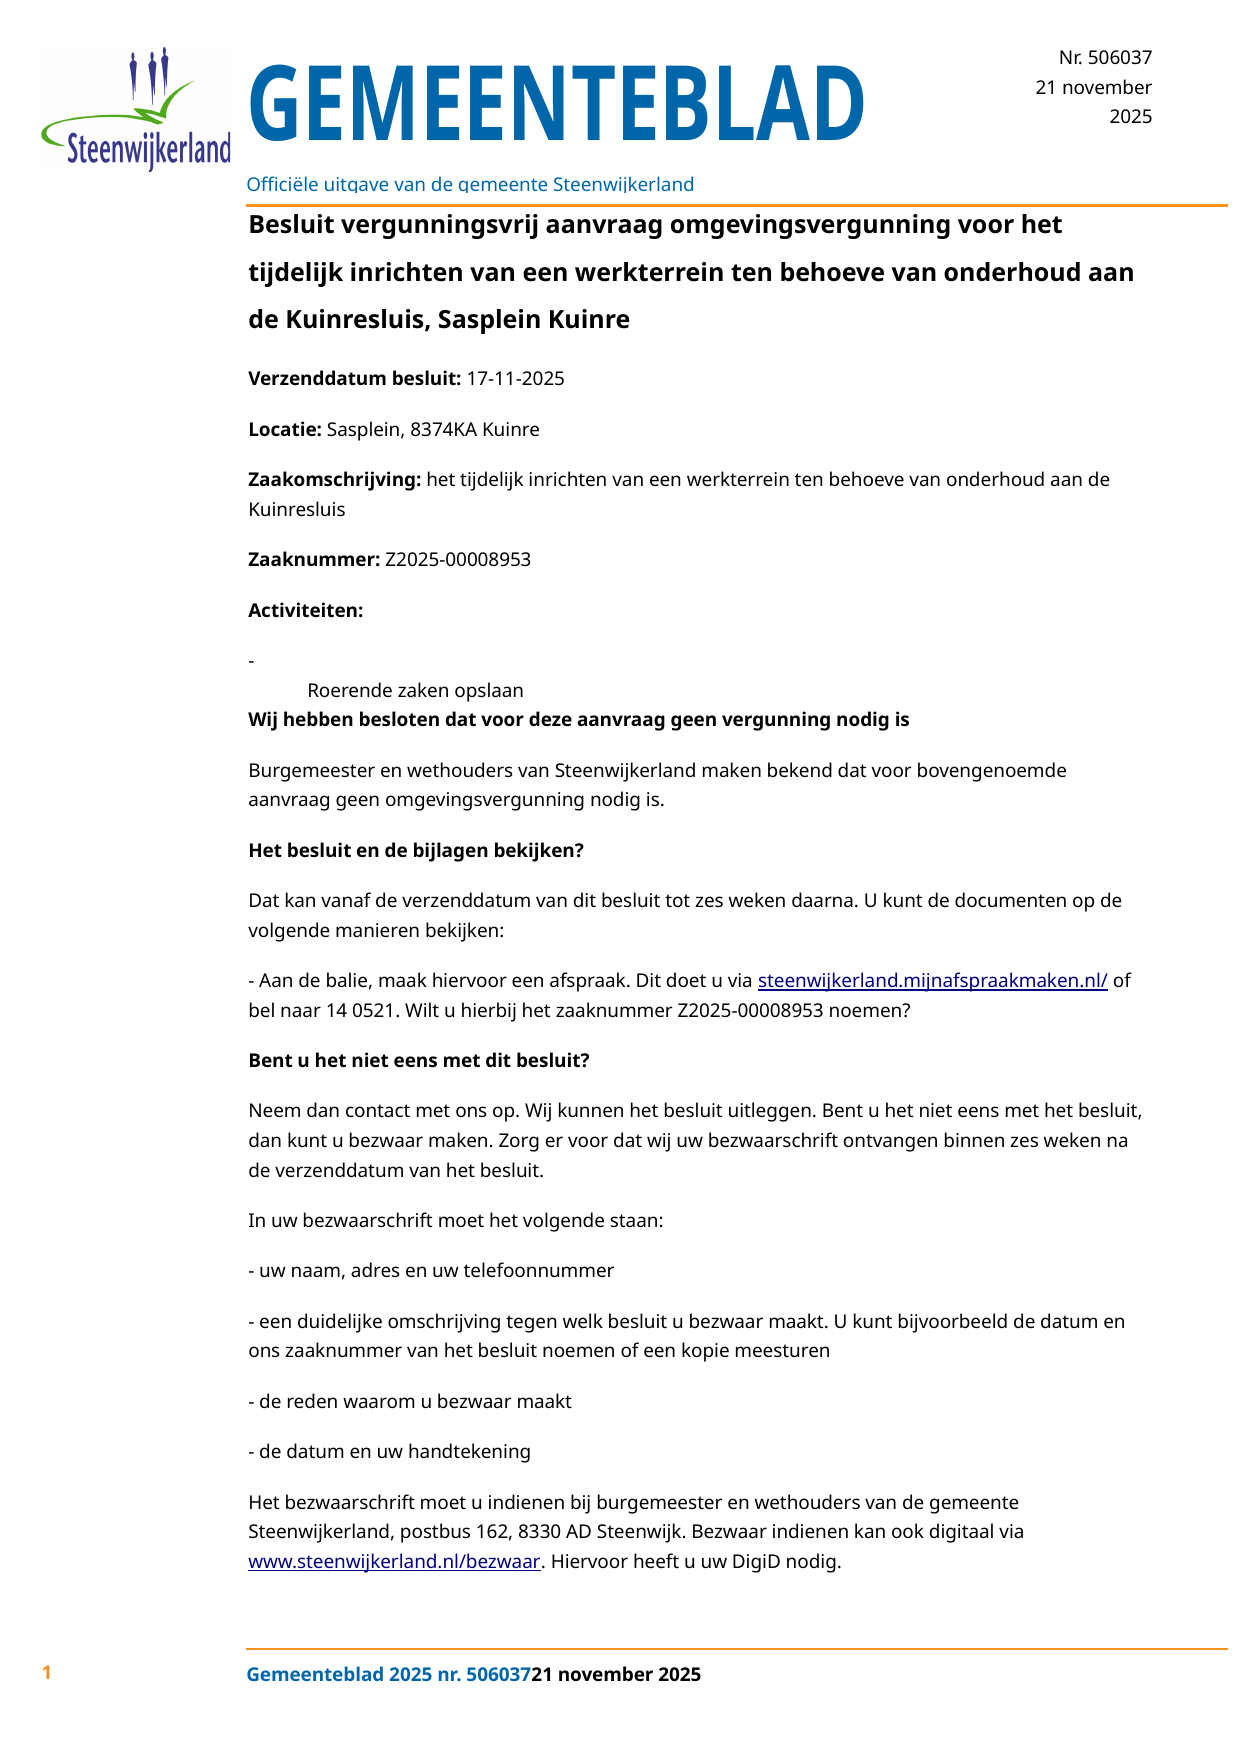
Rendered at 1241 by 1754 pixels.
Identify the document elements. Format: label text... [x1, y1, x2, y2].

text - uw naam, adres en uw telefoonnummer [248, 1258, 1152, 1283]
text Het besluit en de bijlagen bekijken? [248, 837, 1152, 862]
text Wij hebben besloten dat voor deze aanvraag geen vergunning nodig is [248, 706, 1152, 732]
text Neem dan contact met ons op. Wij kunnen het besluit uitleggen. Bent u het niet eens met het besluit, dan kunt u bezwaar maken. Zorg er voor dat wij uw bezwaarschrift ontvangen binnen zes weken na de verzenddatum van het besluit. [248, 1098, 1152, 1182]
text Zaakomschrijving: het tijdelijk inrichten van een werkterrein ten behoeve van onderhoud aan de Kuinresluis [248, 466, 1152, 522]
text Locatie: Sasplein, 8374KA Kuinre [248, 416, 1152, 442]
text Verzenddatum besluit: 17-11-2025 [248, 366, 1152, 391]
text Het bezwaarschrift moet u indienen bij burgemeester en wethouders van de gemeente Steenwijkerland, postbus 162, 8330 AD Steenwijk. Bezwaar indienen kan ook digitaal via www.steenwijkerland.nl/bezwaar. Hiervoor heeft u uw DigiD nodig. [248, 1489, 1152, 1574]
text - de datum en uw handtekening [248, 1438, 1152, 1464]
text - de reden waarom u bezwaar maakt [248, 1388, 1152, 1414]
text - Aan de balie, maak hiervoor een afspraak. Dit doet u via steenwijkerland.mijnafspraakmaken.nl/ of bel naar 14 0521. Wilt u hierbij het zaaknummer Z2025-00008953 noemen? [248, 967, 1152, 1022]
text Activiteiten: [248, 597, 1152, 622]
text Besluit vergunningsvrij aanvraag omgevingsvergunning voor het tijdelijk inrichten van een werkterrein ten behoeve van onderhoud aan de Kuinresluis, Sasplein Kuinre [248, 207, 1152, 336]
text - een duidelijke omschrijving tegen welk besluit u bezwaar maakt. U kunt bijvoorbeeld de datum en ons zaaknummer van het besluit noemen of een kopie meesturen [248, 1308, 1152, 1363]
text Dat kan vanaf de verzenddatum van dit besluit tot zes weken daarna. U kunt de documenten op de volgende manieren bekijken: [248, 887, 1152, 942]
text In uw bezwaarschrift moet het volgende staan: [248, 1207, 1152, 1233]
picture [41, 47, 231, 172]
text Burgemeester en wethouders van Steenwijkerland maken bekend dat voor bovengenoemde aanvraag geen omgevingsvergunning nodig is. [248, 757, 1152, 812]
list Roerende zaken opslaan [248, 677, 1152, 702]
text Bent u het niet eens met dit besluit? [248, 1047, 1152, 1073]
text Zaaknummer: Z2025-00008953 [248, 546, 1152, 572]
